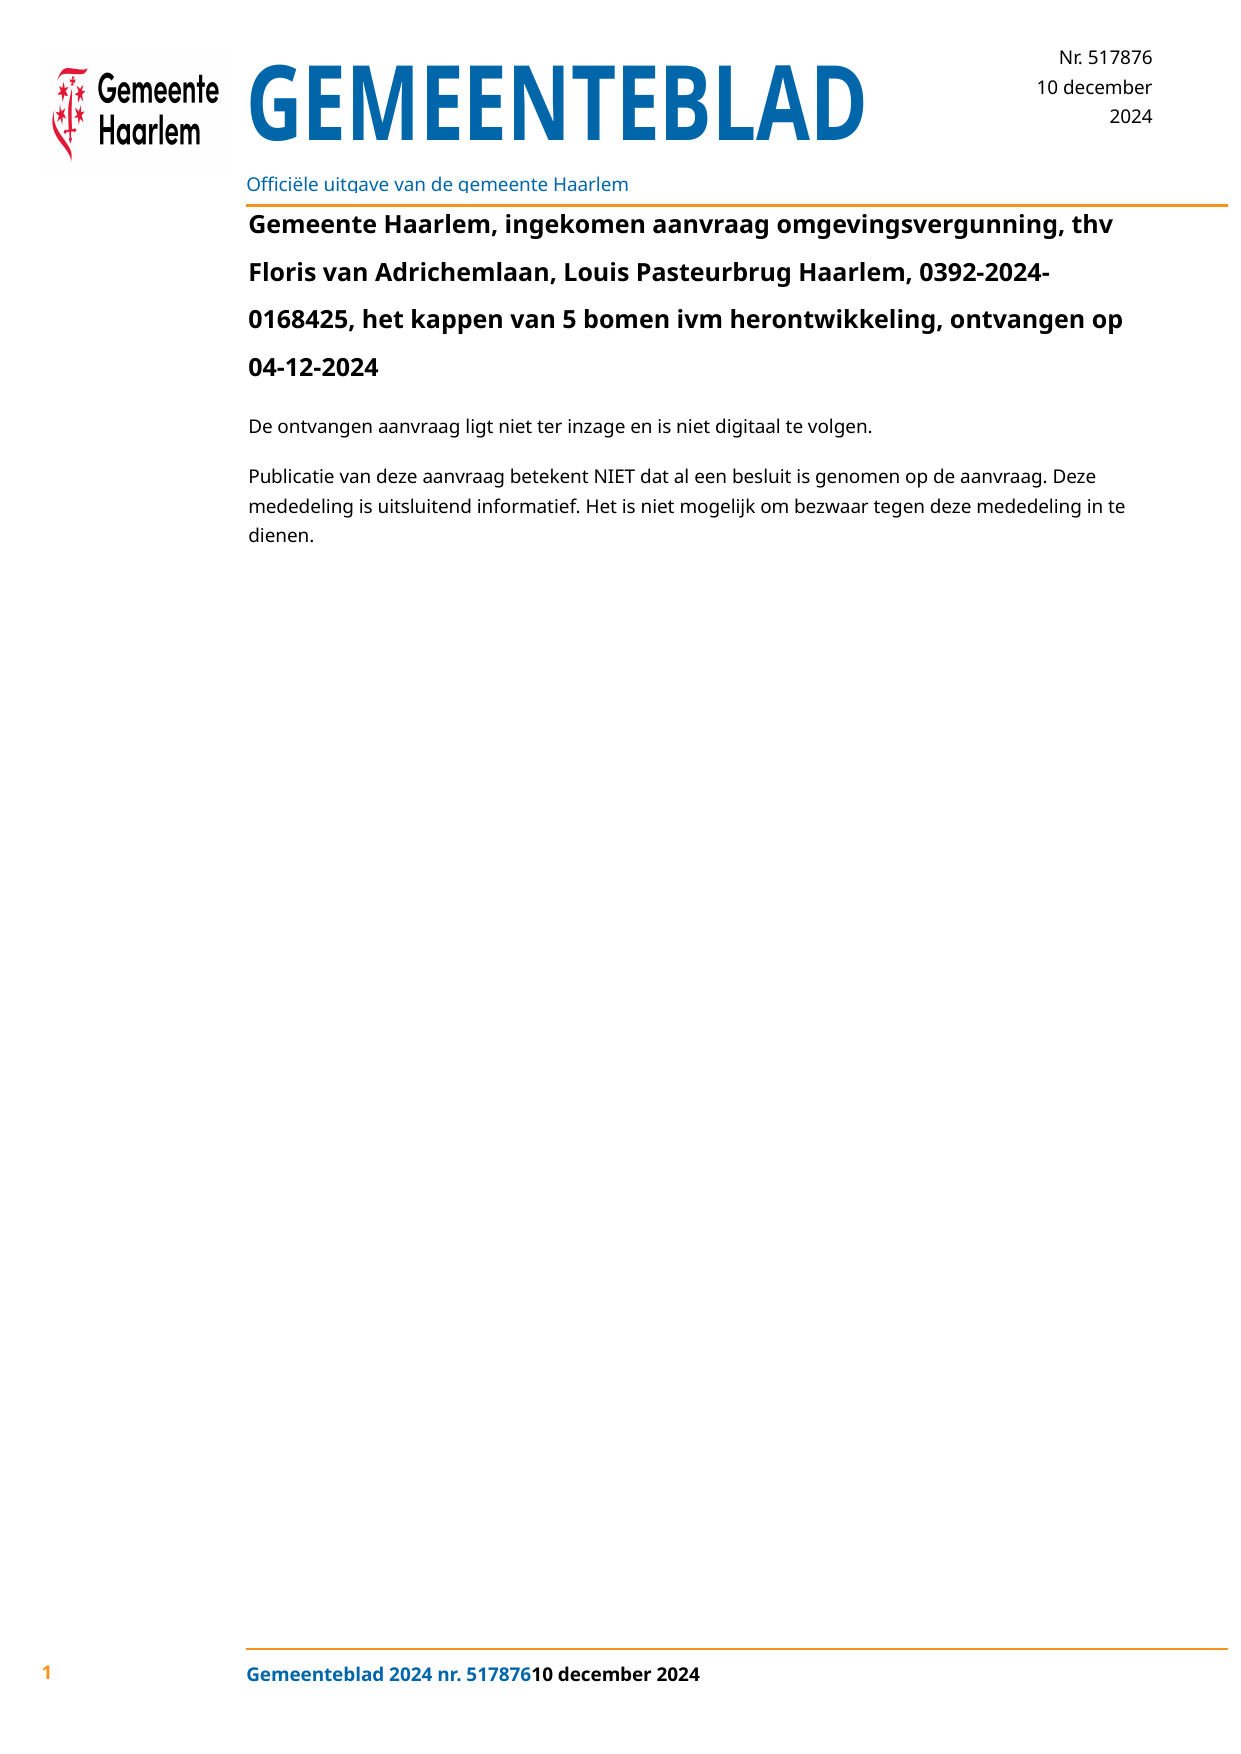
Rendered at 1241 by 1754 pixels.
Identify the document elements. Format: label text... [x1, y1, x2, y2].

text Gemeente Haarlem, ingekomen aanvraag omgevingsvergunning, thv Floris van Adrichemlaan, Louis Pasteurbrug Haarlem, 0392-2024-0168425, het kappen van 5 bomen ivm herontwikkeling, ontvangen op 04-12-2024 [248, 207, 1152, 384]
text Publicatie van deze aanvraag betekent NIET dat al een besluit is genomen op de aanvraag. Deze mededeling is uitsluitend informatief. Het is niet mogelijk om bezwaar tegen deze mededeling in te dienen. [248, 463, 1152, 548]
picture [41, 47, 231, 172]
text De ontvangen aanvraag ligt niet ter inzage en is niet digitaal te volgen. [248, 413, 1152, 439]
